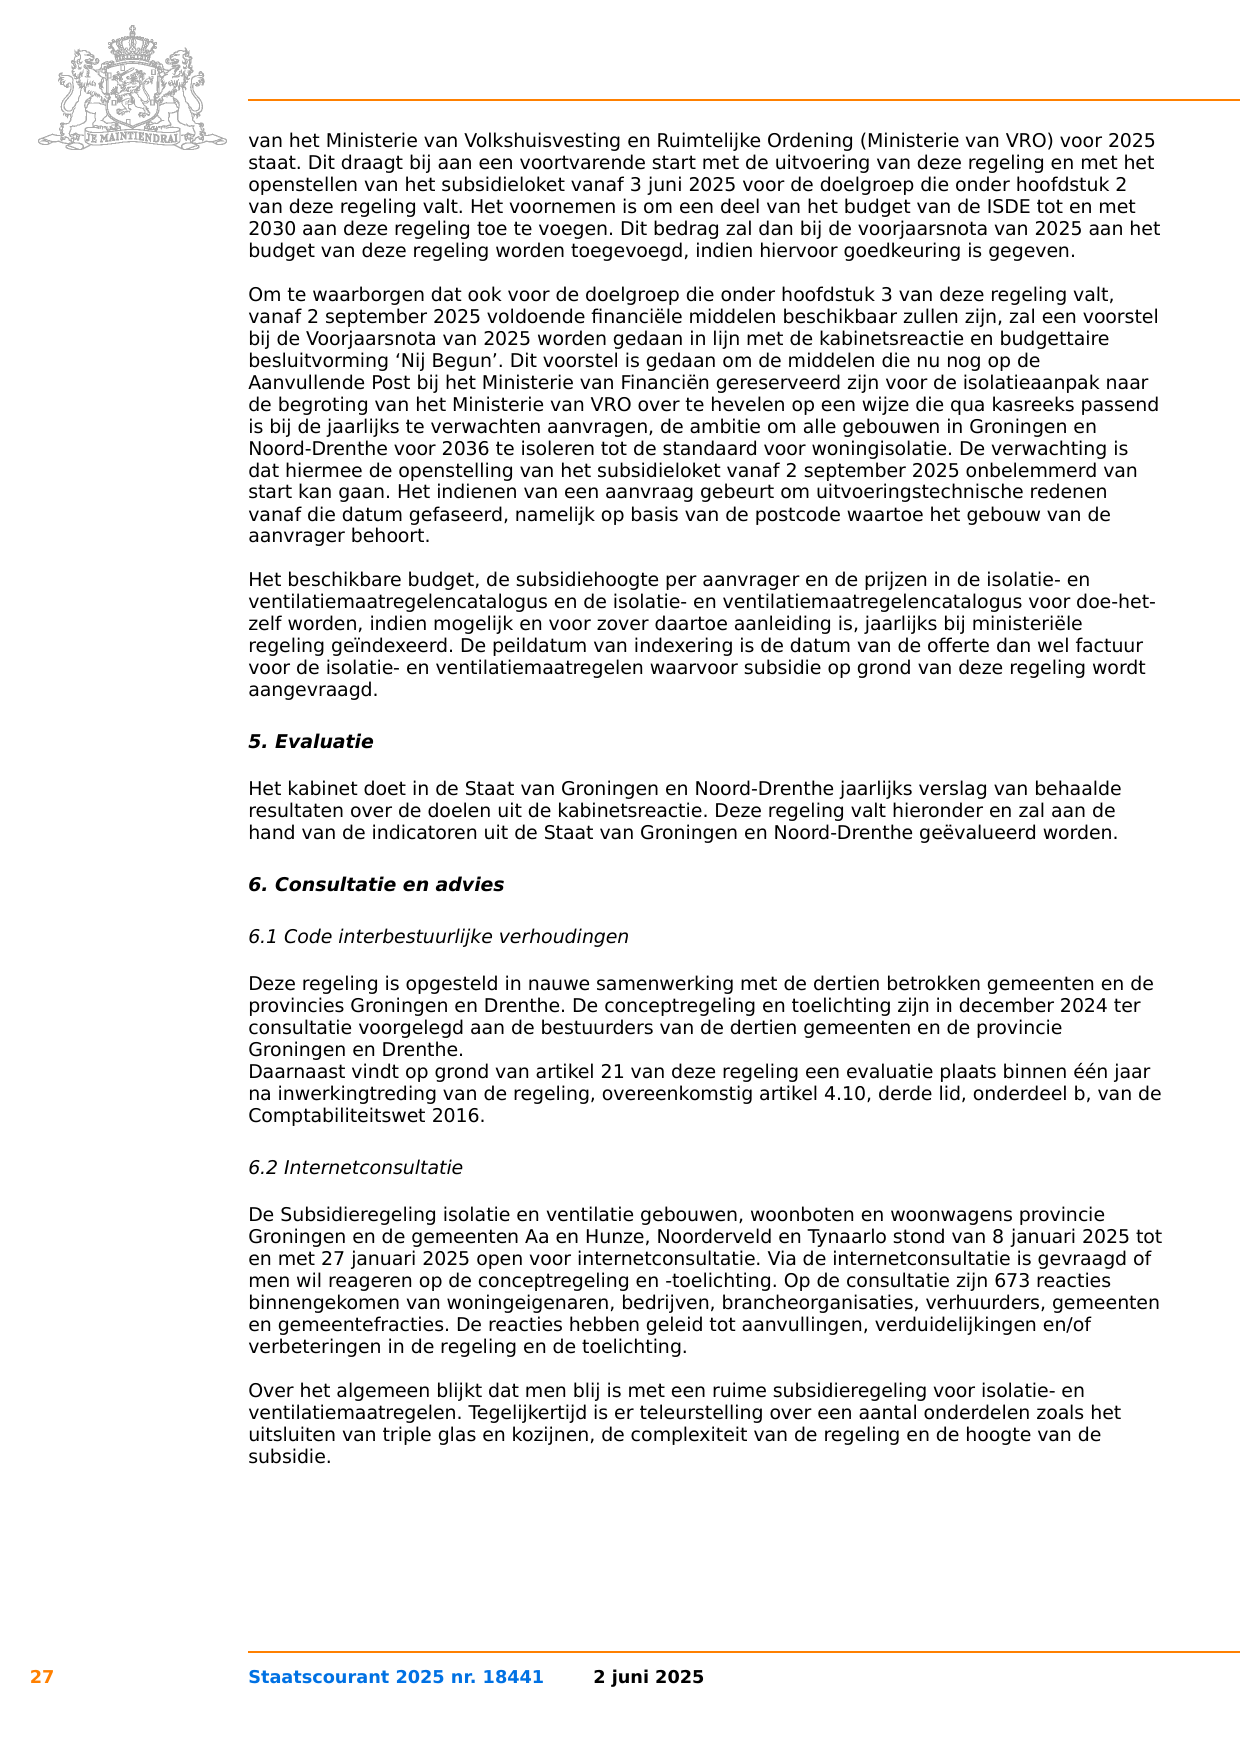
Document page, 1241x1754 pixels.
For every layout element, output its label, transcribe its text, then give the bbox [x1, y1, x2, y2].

subtitle 6.1 Code interbestuurlijke verhoudingen [248, 926, 1163, 948]
subtitle 6.2 Internetconsultatie [248, 1157, 1163, 1179]
text Het beschikbare budget, de subsidiehoogte per aanvrager en de prijzen in de isolatie- en ventilatiemaatregelencatalogus en de isolatie- en ventilatiemaatregelencatalogus voor doe-het-zelf worden, indien mogelijk en voor zover daartoe aanleiding is, jaarlijks bij ministeriële regeling geïndexeerd. De peildatum van indexering is de datum van de offerte dan wel factuur voor de isolatie- en ventilatiemaatregelen waarvoor subsidie op grond van deze regeling wordt aangevraagd. [248, 569, 1163, 701]
text Het kabinet doet in de Staat van Groningen en Noord-Drenthe jaarlijks verslag van behaalde resultaten over de doelen uit de kabinetsreactie. Deze regeling valt hieronder en zal aan de hand van de indicatoren uit de Staat van Groningen en Noord-Drenthe geëvalueerd worden. [248, 778, 1163, 844]
text Daarnaast vindt op grond van artikel 21 van deze regeling een evaluatie plaats binnen één jaar na inwerkingtreding van de regeling, overeenkomstig artikel 4.10, derde lid, onderdeel b, van de Comptabiliteitswet 2016. [248, 1061, 1163, 1127]
text Over het algemeen blijkt dat men blij is met een ruime subsidieregeling voor isolatie- en ventilatiemaatregelen. Tegelijkertijd is er teleurstelling over een aantal onderdelen zoals het uitsluiten van triple glas en kozijnen, de complexiteit van de regeling en de hoogte van de subsidie. [248, 1379, 1163, 1467]
subtitle 5. Evaluatie [248, 731, 1163, 753]
text Deze regeling is opgesteld in nauwe samenwerking met de dertien betrokken gemeenten en de provincies Groningen en Drenthe. De conceptregeling en toelichting zijn in december 2024 ter consultatie voorgelegd aan de bestuurders van de dertien gemeenten en de provincie Groningen en Drenthe. [248, 973, 1163, 1061]
text Om te waarborgen dat ook voor de doelgroep die onder hoofdstuk 3 van deze regeling valt, vanaf 2 september 2025 voldoende financiële middelen beschikbaar zullen zijn, zal een voorstel bij de Voorjaarsnota van 2025 worden gedaan in lijn met de kabinetsreactie en budgettaire besluitvorming ‘Nij Begun’. Dit voorstel is gedaan om de middelen die nu nog op de Aanvullende Post bij het Ministerie van Financiën gereserveerd zijn voor de isolatieaanpak naar de begroting van het Ministerie van VRO over te hevelen op een wijze die qua kasreeks passend is bij de jaarlijks te verwachten aanvragen, de ambitie om alle gebouwen in Groningen en Noord-Drenthe voor 2036 te isoleren tot de standaard voor woningisolatie. De verwachting is dat hiermee de openstelling van het subsidieloket vanaf 2 september 2025 onbelemmerd van start kan gaan. Het indienen van een aanvraag gebeurt om uitvoeringstechnische redenen vanaf die datum gefaseerd, namelijk op basis van de postcode waartoe het gebouw van de aanvrager behoort. [248, 284, 1163, 547]
text van het Ministerie van Volkshuisvesting en Ruimtelijke Ordening (Ministerie van VRO) voor 2025 staat. Dit draagt bij aan een voortvarende start met de uitvoering van deze regeling en met het openstellen van het subsidieloket vanaf 3 juni 2025 voor de doelgroep die onder hoofdstuk 2 van deze regeling valt. Het voornemen is om een deel van het budget van de ISDE tot en met 2030 aan deze regeling toe te voegen. Dit bedrag zal dan bij de voorjaarsnota van 2025 aan het budget van deze regeling worden toegevoegd, indien hiervoor goedkeuring is gegeven. [248, 130, 1163, 262]
picture [38, 25, 227, 150]
subtitle 6. Consultatie en advies [248, 874, 1163, 896]
text De Subsidieregeling isolatie en ventilatie gebouwen, woonboten en woonwagens provincie Groningen en de gemeenten Aa en Hunze, Noorderveld en Tynaarlo stond van 8 januari 2025 tot en met 27 januari 2025 open voor internetconsultatie. Via de internetconsultatie is gevraagd of men wil reageren op de conceptregeling en -toelichting. Op de consultatie zijn 673 reacties binnengekomen van woningeigenaren, bedrijven, brancheorganisaties, verhuurders, gemeenten en gemeentefracties. De reacties hebben geleid tot aanvullingen, verduidelijkingen en/of verbeteringen in de regeling en de toelichting. [248, 1204, 1163, 1358]
